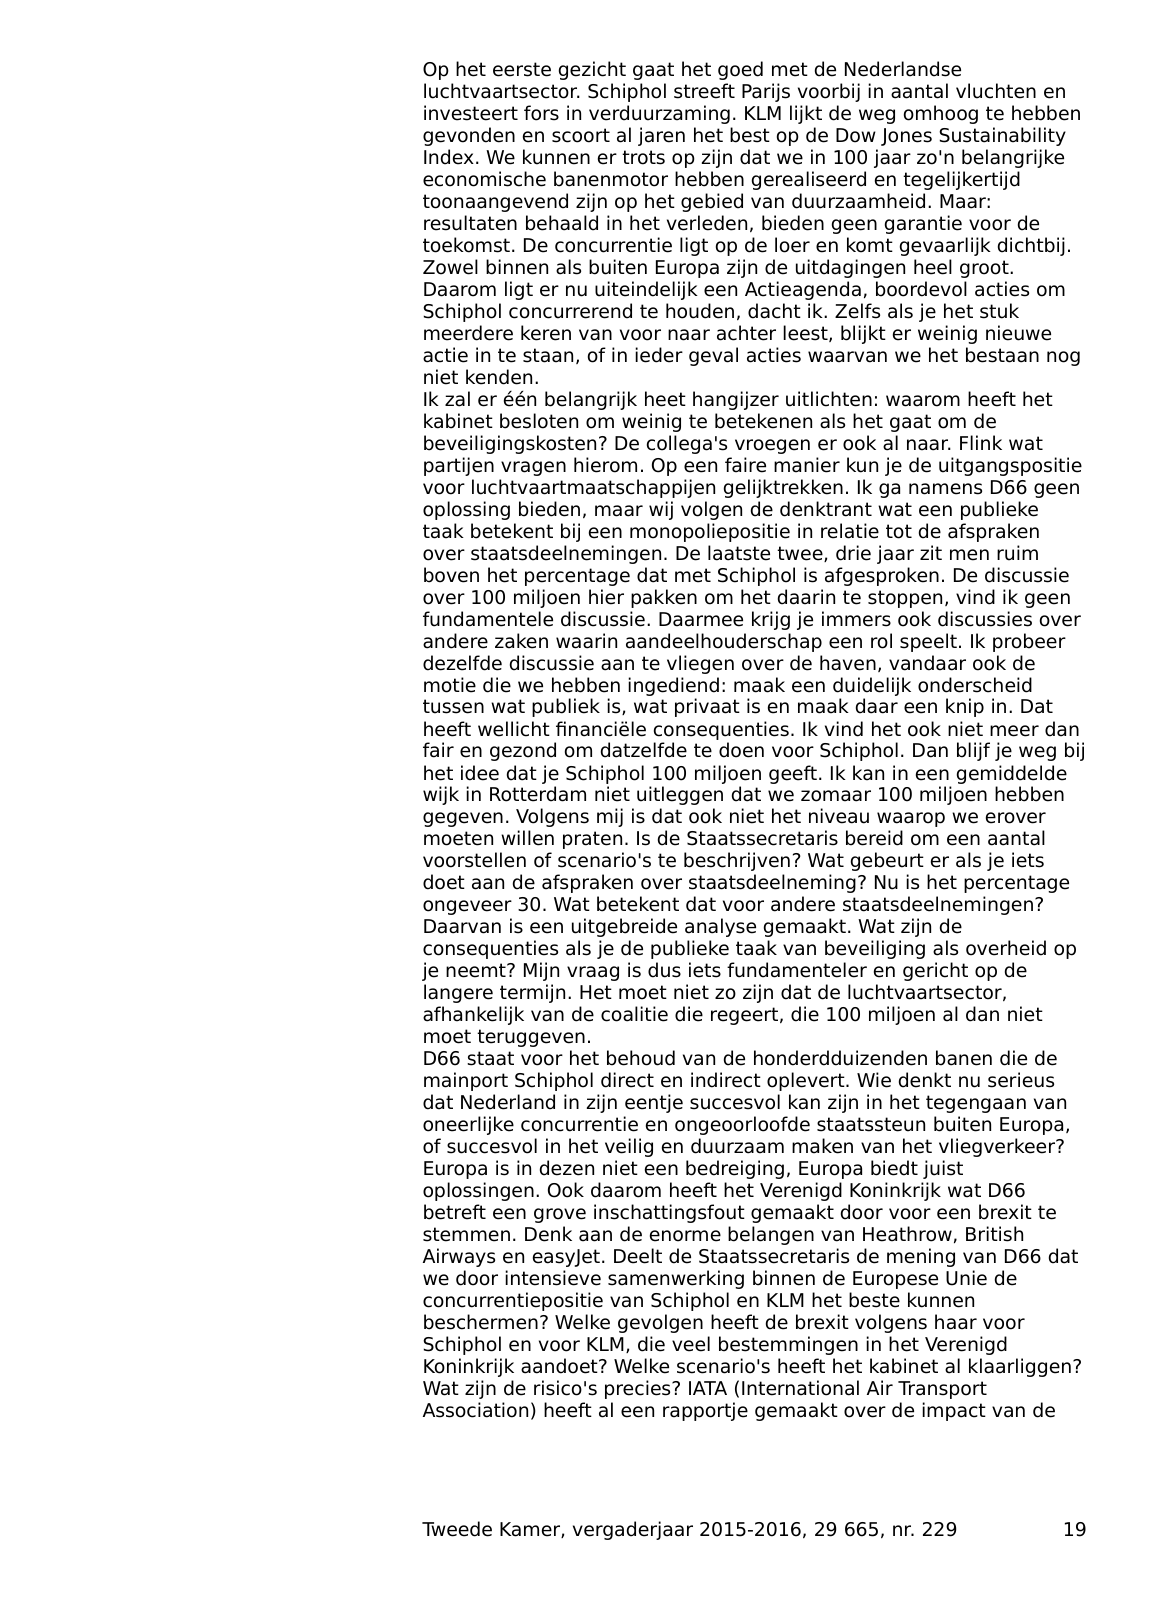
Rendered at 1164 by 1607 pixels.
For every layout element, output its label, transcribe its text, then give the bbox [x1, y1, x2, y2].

text Op het eerste gezicht gaat het goed met de Nederlandse luchtvaartsector. Schiphol streeft Parijs voorbij in aantal vluchten en investeert fors in verduurzaming. KLM lijkt de weg omhoog te hebben gevonden en scoort al jaren het best op de Dow Jones Sustainability Index. We kunnen er trots op zijn dat we in 100 jaar zo'n belangrijke economische banenmotor hebben gerealiseerd en tegelijkertijd toonaangevend zijn op het gebied van duurzaamheid. Maar: resultaten behaald in het verleden, bieden geen garantie voor de toekomst. De concurrentie ligt op de loer en komt gevaarlijk dichtbij. Zowel binnen als buiten Europa zijn de uitdagingen heel groot. Daarom ligt er nu uiteindelijk een Actieagenda, boordevol acties om Schiphol concurrerend te houden, dacht ik. Zelfs als je het stuk meerdere keren van voor naar achter leest, blijkt er weinig nieuwe actie in te staan, of in ieder geval acties waarvan we het bestaan nog niet kenden. [422, 59, 1087, 389]
text D66 staat voor het behoud van de honderdduizenden banen die de mainport Schiphol direct en indirect oplevert. Wie denkt nu serieus dat Nederland in zijn eentje succesvol kan zijn in het tegengaan van oneerlijke concurrentie en ongeoorloofde staatssteun buiten Europa, of succesvol in het veilig en duurzaam maken van het vliegverkeer? Europa is in dezen niet een bedreiging, Europa biedt juist oplossingen. Ook daarom heeft het Verenigd Koninkrijk wat D66 betreft een grove inschattingsfout gemaakt door voor een brexit te stemmen. Denk aan de enorme belangen van Heathrow, British Airways en easyJet. Deelt de Staatssecretaris de mening van D66 dat we door intensieve samenwerking binnen de Europese Unie de concurrentiepositie van Schiphol en KLM het beste kunnen beschermen? Welke gevolgen heeft de brexit volgens haar voor Schiphol en voor KLM, die veel bestemmingen in het Verenigd Koninkrijk aandoet? Welke scenario's heeft het kabinet al klaarliggen? Wat zijn de risico's precies? IATA (International Air Transport Association) heeft al een rapportje gemaakt over de impact van de [422, 1048, 1087, 1422]
text Ik zal er één belangrijk heet hangijzer uitlichten: waarom heeft het kabinet besloten om weinig te betekenen als het gaat om de beveiligingskosten? De collega's vroegen er ook al naar. Flink wat partijen vragen hierom. Op een faire manier kun je de uitgangspositie voor luchtvaartmaatschappijen gelijktrekken. Ik ga namens D66 geen oplossing bieden, maar wij volgen de denktrant wat een publieke taak betekent bij een monopoliepositie in relatie tot de afspraken over staatsdeelnemingen. De laatste twee, drie jaar zit men ruim boven het percentage dat met Schiphol is afgesproken. De discussie over 100 miljoen hier pakken om het daarin te stoppen, vind ik geen fundamentele discussie. Daarmee krijg je immers ook discussies over andere zaken waarin aandeelhouderschap een rol speelt. Ik probeer dezelfde discussie aan te vliegen over de haven, vandaar ook de motie die we hebben ingediend: maak een duidelijk onderscheid tussen wat publiek is, wat privaat is en maak daar een knip in. Dat heeft wellicht financiële consequenties. Ik vind het ook niet meer dan fair en gezond om datzelfde te doen voor Schiphol. Dan blijf je weg bij het idee dat je Schiphol 100 miljoen geeft. Ik kan in een gemiddelde wijk in Rotterdam niet uitleggen dat we zomaar 100 miljoen hebben gegeven. Volgens mij is dat ook niet het niveau waarop we erover moeten willen praten. Is de Staatssecretaris bereid om een aantal voorstellen of scenario's te beschrijven? Wat gebeurt er als je iets doet aan de afspraken over staatsdeelneming? Nu is het percentage ongeveer 30. Wat betekent dat voor andere staatsdeelnemingen? Daarvan is een uitgebreide analyse gemaakt. Wat zijn de consequenties als je de publieke taak van beveiliging als overheid op je neemt? Mijn vraag is dus iets fundamenteler en gericht op de langere termijn. Het moet niet zo zijn dat de luchtvaartsector, afhankelijk van de coalitie die regeert, die 100 miljoen al dan niet moet teruggeven. [422, 389, 1087, 1048]
